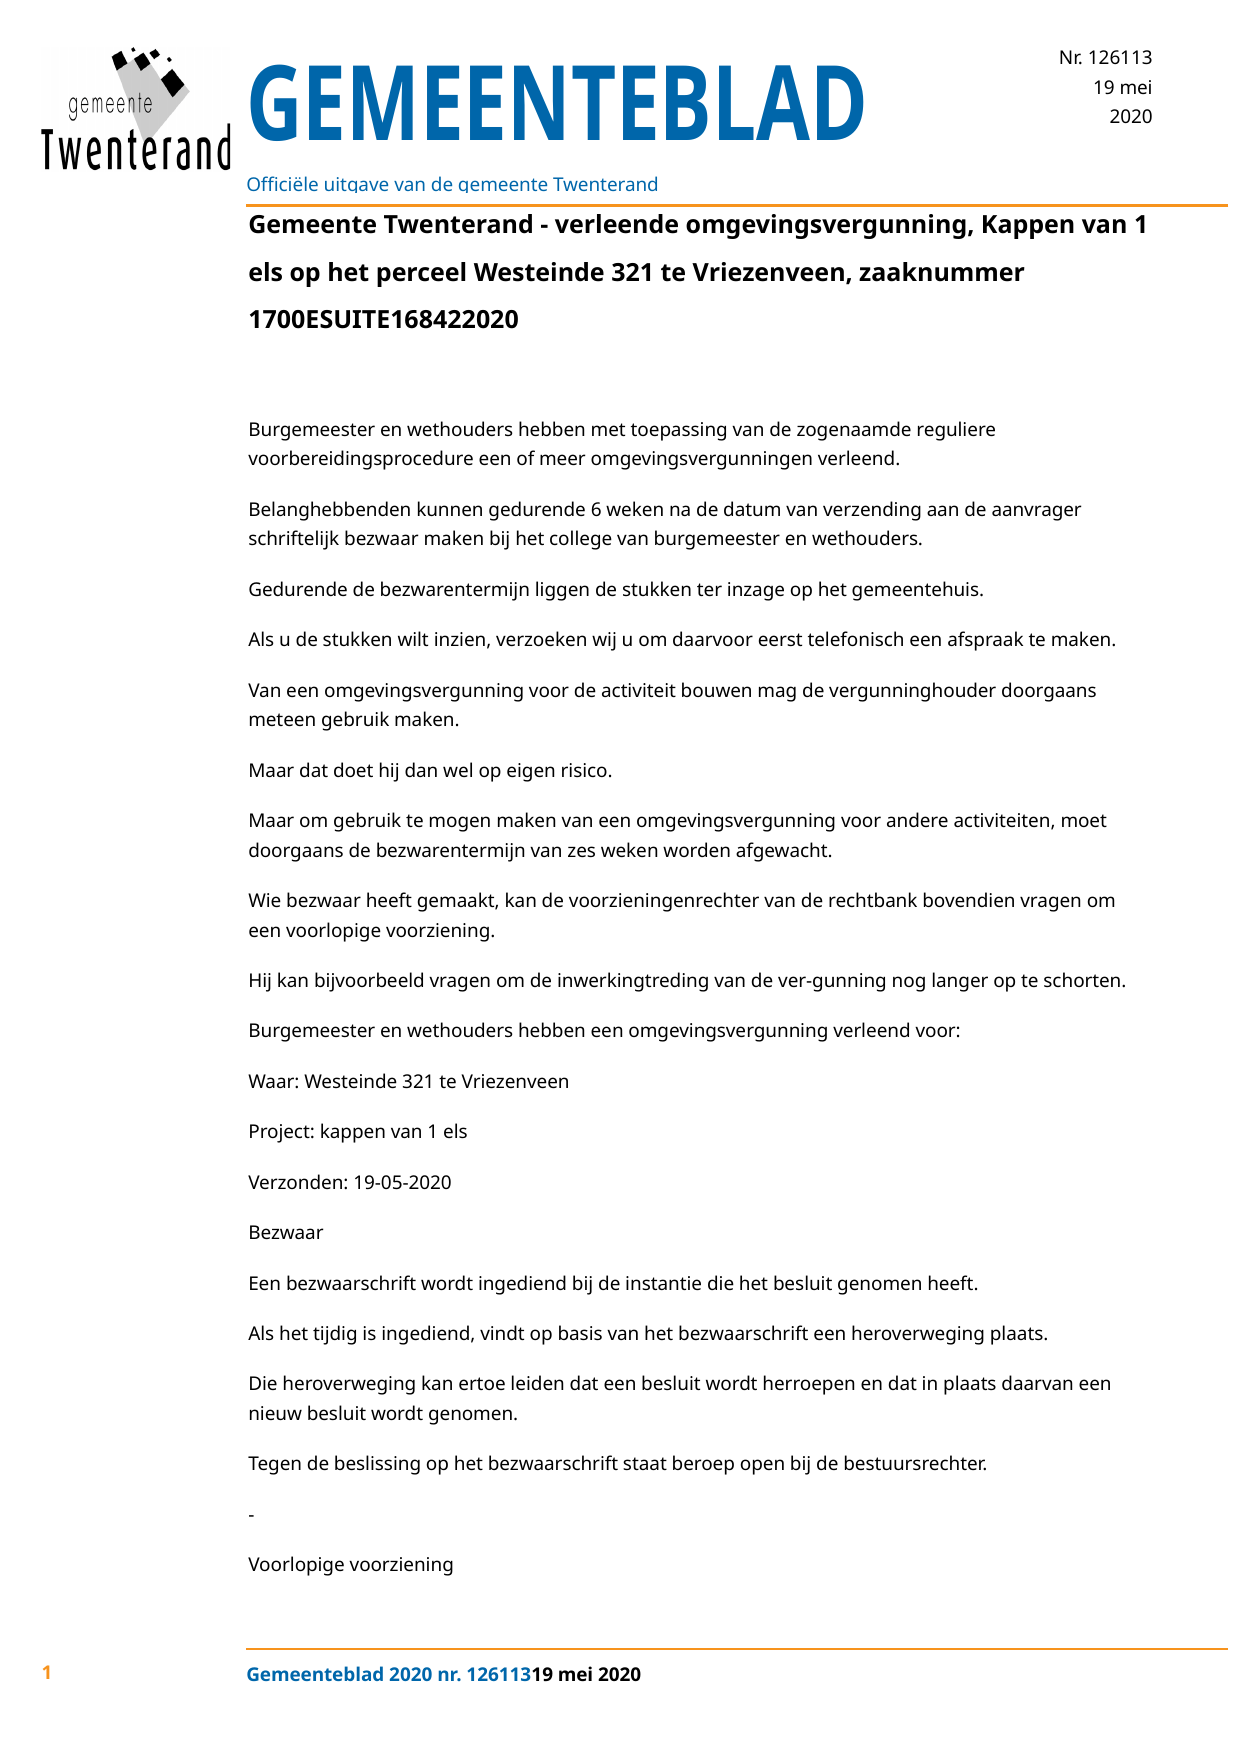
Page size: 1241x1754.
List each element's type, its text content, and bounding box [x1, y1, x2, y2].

text Verzonden: 19-05-2020 [248, 1169, 1152, 1194]
text Voorlopige voorziening [248, 1551, 1152, 1577]
text Maar om gebruik te mogen maken van een omgevingsvergunning voor andere activiteiten, moet doorgaans de bezwarentermijn van zes weken worden afgewacht. [248, 807, 1152, 862]
text Tegen de beslissing op het bezwaarschrift staat beroep open bij de bestuursrechter. [248, 1451, 1152, 1476]
text Burgemeester en wethouders hebben een omgevingsvergunning verleend voor: [248, 1018, 1152, 1043]
text Die heroverweging kan ertoe leiden dat een besluit wordt herroepen en dat in plaats daarvan een nieuw besluit wordt genomen. [248, 1371, 1152, 1426]
text Als u de stukken wilt inzien, verzoeken wij u om daarvoor eerst telefonisch een afspraak te maken. [248, 626, 1152, 652]
text Project: kappen van 1 els [248, 1118, 1152, 1144]
text Waar: Westeinde 321 te Vriezenveen [248, 1068, 1152, 1094]
text Burgemeester en wethouders hebben met toepassing van de zogenaamde reguliere voorbereidingsprocedure een of meer omgevingsvergunningen verleend. [248, 416, 1152, 471]
text Maar dat doet hij dan wel op eigen risico. [248, 757, 1152, 782]
text - [248, 1501, 1152, 1527]
text Gedurende de bezwarentermijn liggen de stukken ter inzage op het gemeentehuis. [248, 576, 1152, 602]
text Van een omgevingsvergunning voor de activiteit bouwen mag de vergunninghouder doorgaans meteen gebruik maken. [248, 677, 1152, 732]
text Gemeente Twenterand - verleende omgevingsvergunning, Kappen van 1 els op het perceel Westeinde 321 te Vriezenveen, zaaknummer 1700ESUITE168422020 [248, 207, 1152, 336]
text Een bezwaarschrift wordt ingediend bij de instantie die het besluit genomen heeft. [248, 1270, 1152, 1295]
text Als het tijdig is ingediend, vindt op basis van het bezwaarschrift een heroverweging plaats. [248, 1320, 1152, 1346]
text Bezwaar [248, 1219, 1152, 1245]
picture [41, 47, 231, 172]
text Hij kan bijvoorbeeld vragen om de inwerkingtreding van de ver-gunning nog langer op te schorten. [248, 967, 1152, 993]
text Wie bezwaar heeft gemaakt, kan de voorzieningenrechter van de rechtbank bovendien vragen om een voorlopige voorziening. [248, 887, 1152, 942]
text Belanghebbenden kunnen gedurende 6 weken na de datum van verzending aan de aanvrager schriftelijk bezwaar maken bij het college van burgemeester en wethouders. [248, 496, 1152, 551]
